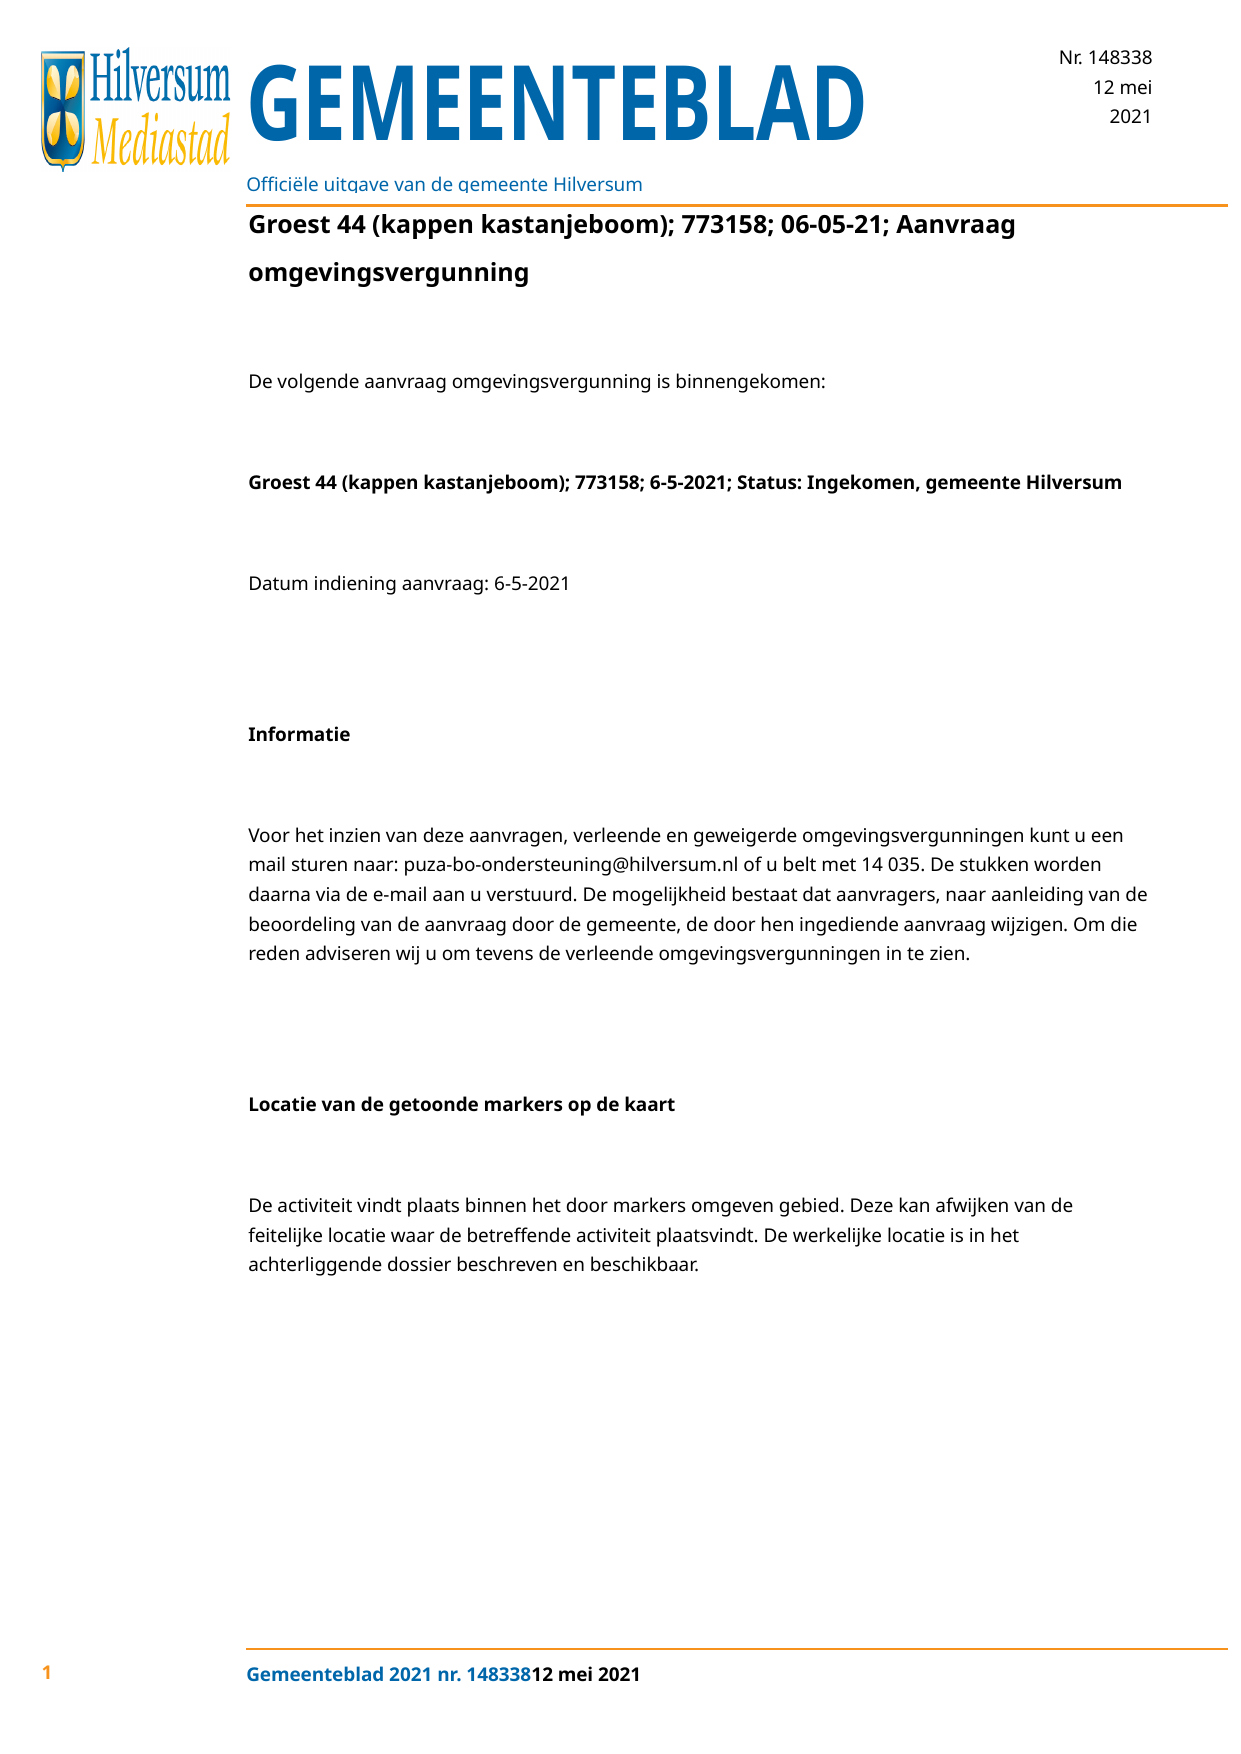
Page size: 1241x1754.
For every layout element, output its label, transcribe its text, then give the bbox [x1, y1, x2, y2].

text De activiteit vindt plaats binnen het door markers omgeven gebied. Deze kan afwijken van de feitelijke locatie waar de betreffende activiteit plaatsvindt. De werkelijke locatie is in het achterliggende dossier beschreven en beschikbaar. [248, 1192, 1152, 1277]
text De volgende aanvraag omgevingsvergunning is binnengekomen: [248, 368, 1152, 394]
picture [41, 47, 231, 172]
text Informatie [248, 721, 1152, 747]
text Groest 44 (kappen kastanjeboom); 773158; 6-5-2021; Status: Ingekomen, gemeente Hilversum [248, 469, 1152, 495]
text Locatie van de getoonde markers op de kaart [248, 1092, 1152, 1117]
text Datum indiening aanvraag: 6-5-2021 [248, 570, 1152, 596]
text Groest 44 (kappen kastanjeboom); 773158; 06-05-21; Aanvraag omgevingsvergunning [248, 207, 1152, 288]
text Voor het inzien van deze aanvragen, verleende en geweigerde omgevingsvergunningen kunt u een mail sturen naar: puza-bo-ondersteuning@hilversum.nl of u belt met 14 035. De stukken worden daarna via de e-mail aan u verstuurd. De mogelijkheid bestaat dat aanvragers, naar aanleiding van de beoordeling van de aanvraag door de gemeente, de door hen ingediende aanvraag wijzigen. Om die reden adviseren wij u om tevens de verleende omgevingsvergunningen in te zien. [248, 822, 1152, 966]
